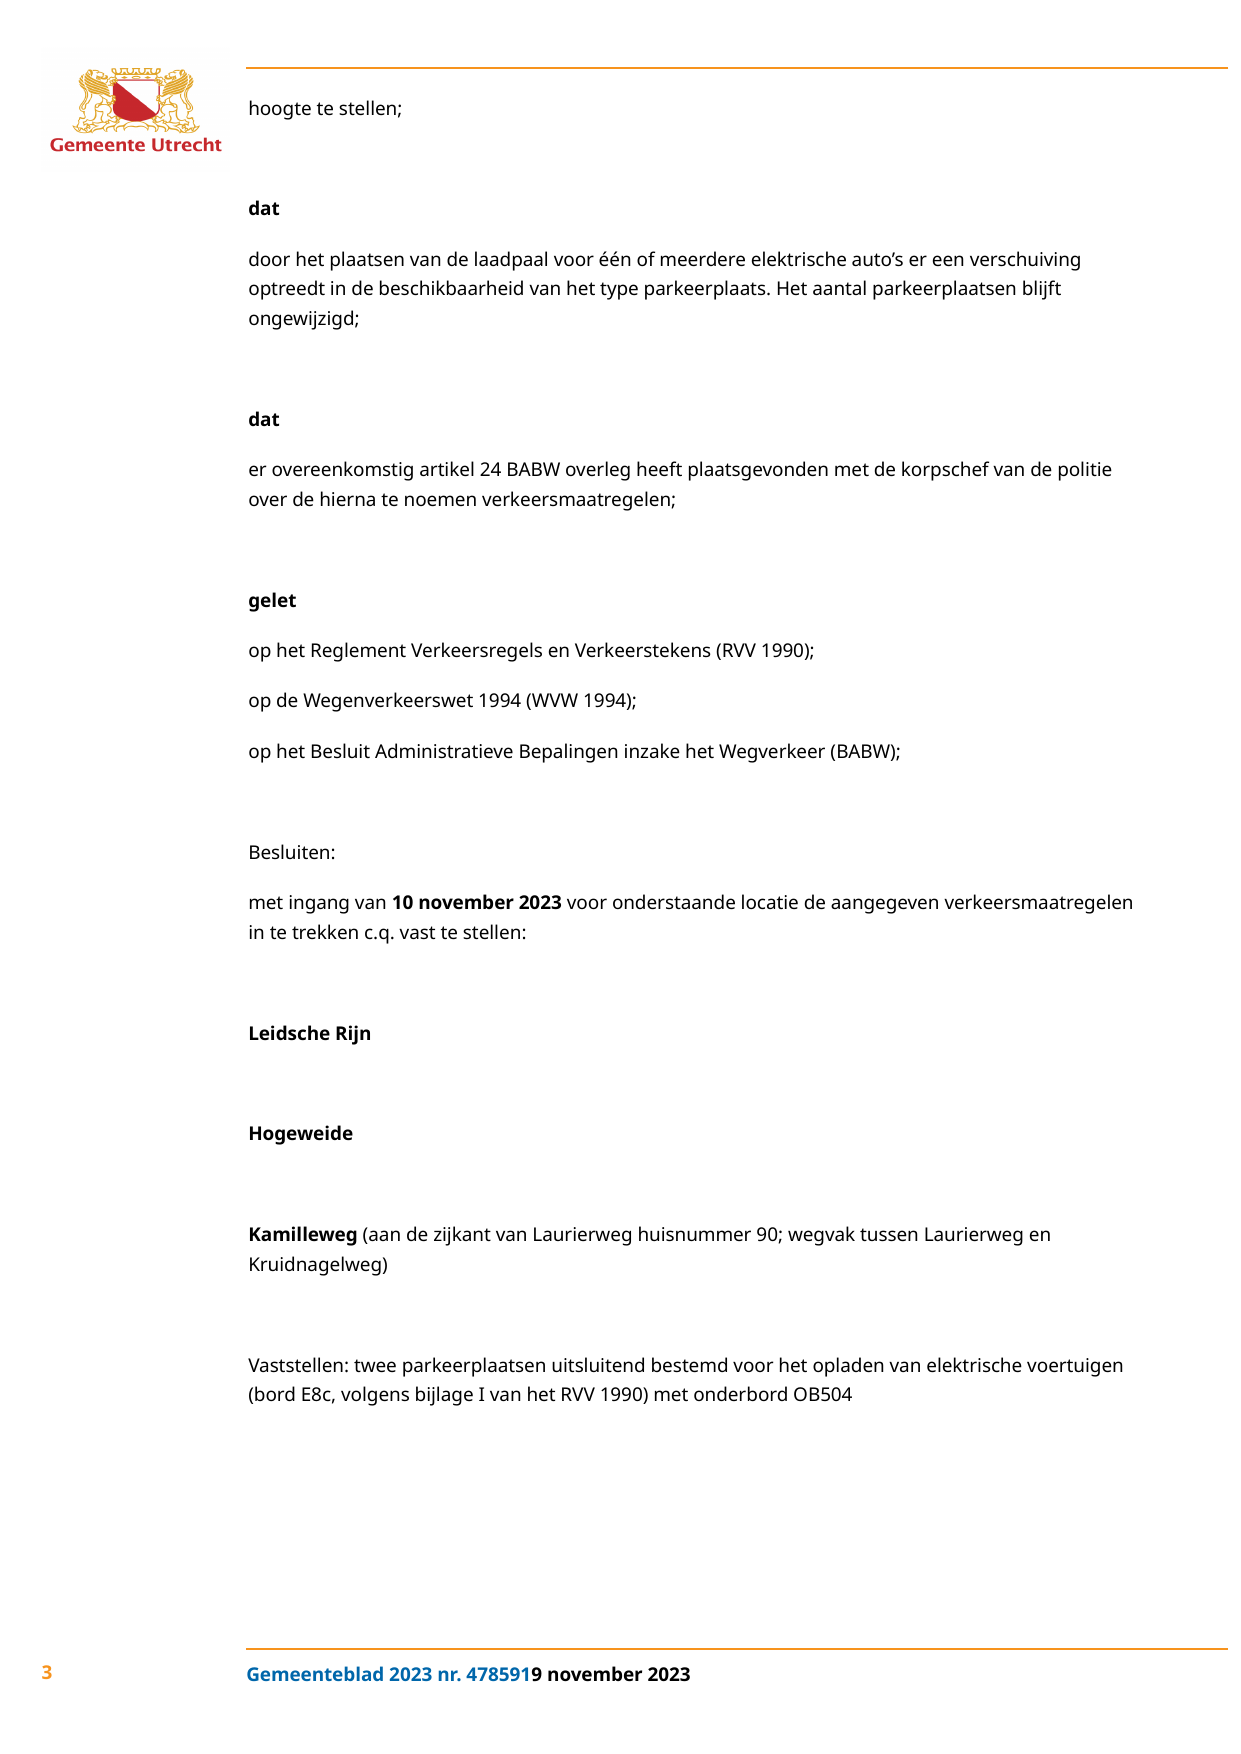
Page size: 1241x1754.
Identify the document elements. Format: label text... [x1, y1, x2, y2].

text op het Besluit Administratieve Bepalingen inzake het Wegverkeer (BABW); [248, 738, 1152, 764]
text op de Wegenverkeerswet 1994 (WVW 1994); [248, 688, 1152, 713]
text hoogte te stellen; [248, 95, 1152, 121]
picture [41, 47, 231, 172]
text er overeenkomstig artikel 24 BABW overleg heeft plaatsgevonden met de korpschef van de politie over de hierna te noemen verkeersmaatregelen; [248, 456, 1152, 512]
text Hogeweide [248, 1121, 1152, 1146]
text gelet [248, 587, 1152, 613]
text op het Reglement Verkeersregels en Verkeerstekens (RVV 1990); [248, 637, 1152, 663]
text Vaststellen: twee parkeerplaatsen uitsluitend bestemd voor het opladen van elektrische voertuigen (bord E8c, volgens bijlage I van het RVV 1990) met onderbord OB504 [248, 1352, 1152, 1407]
text Besluiten: [248, 839, 1152, 865]
text door het plaatsen van de laadpaal voor één of meerdere elektrische auto’s er een verschuiving optreedt in de beschikbaarheid van het type parkeerplaats. Het aantal parkeerplaatsen blijft ongewijzigd; [248, 246, 1152, 331]
text Leidsche Rijn [248, 1020, 1152, 1046]
text met ingang van 10 november 2023 voor onderstaande locatie de aangegeven verkeersmaatregelen in te trekken c.q. vast te stellen: [248, 889, 1152, 945]
text Kamilleweg (aan de zijkant van Laurierweg huisnummer 90; wegvak tussen Laurierweg en Kruidnagelweg) [248, 1221, 1152, 1277]
text dat [248, 406, 1152, 432]
text dat [248, 196, 1152, 221]
